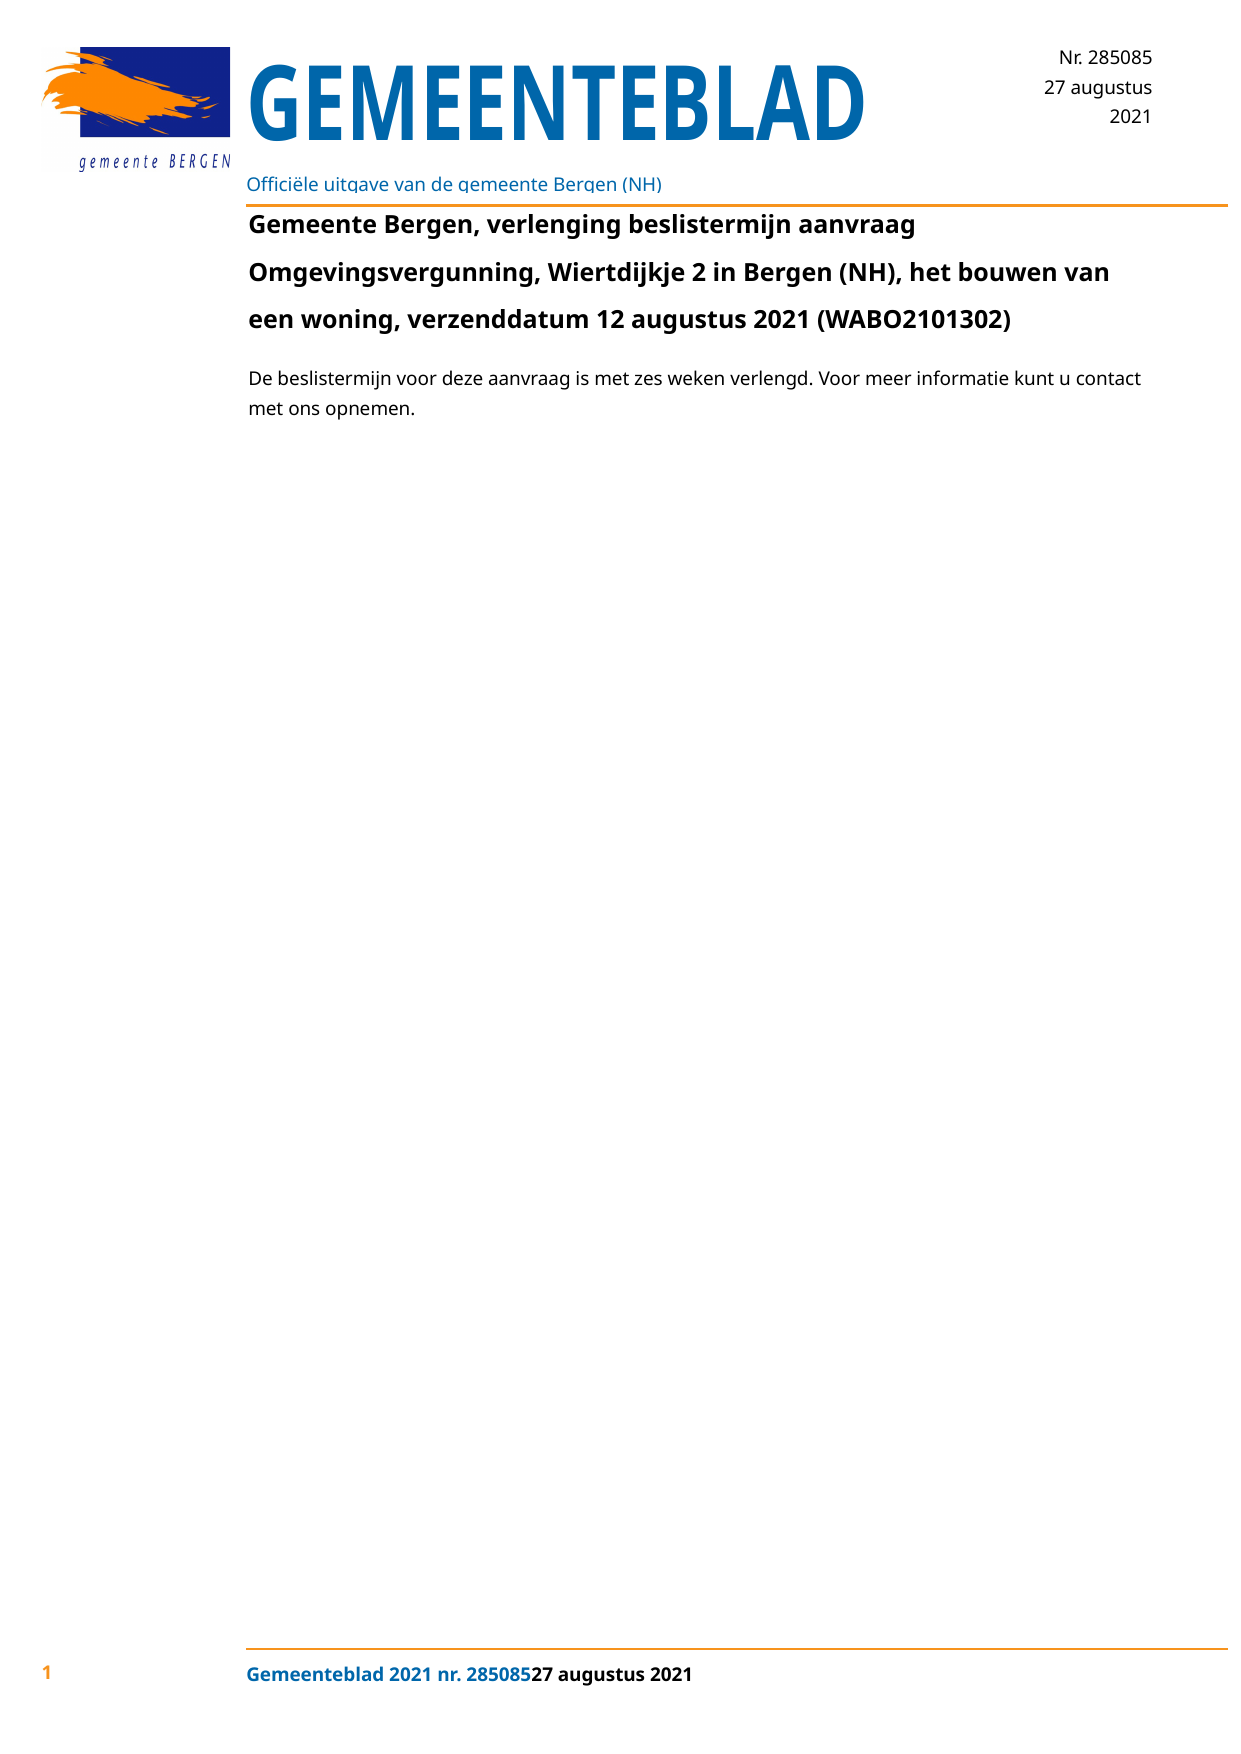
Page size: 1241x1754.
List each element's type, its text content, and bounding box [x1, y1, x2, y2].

text Gemeente Bergen, verlenging beslistermijn aanvraag Omgevingsvergunning, Wiertdijkje 2 in Bergen (NH), het bouwen van een woning, verzenddatum 12 augustus 2021 (WABO2101302) [248, 207, 1152, 336]
picture [41, 47, 231, 172]
text De beslistermijn voor deze aanvraag is met zes weken verlengd. Voor meer informatie kunt u contact met ons opnemen. [248, 366, 1152, 421]
